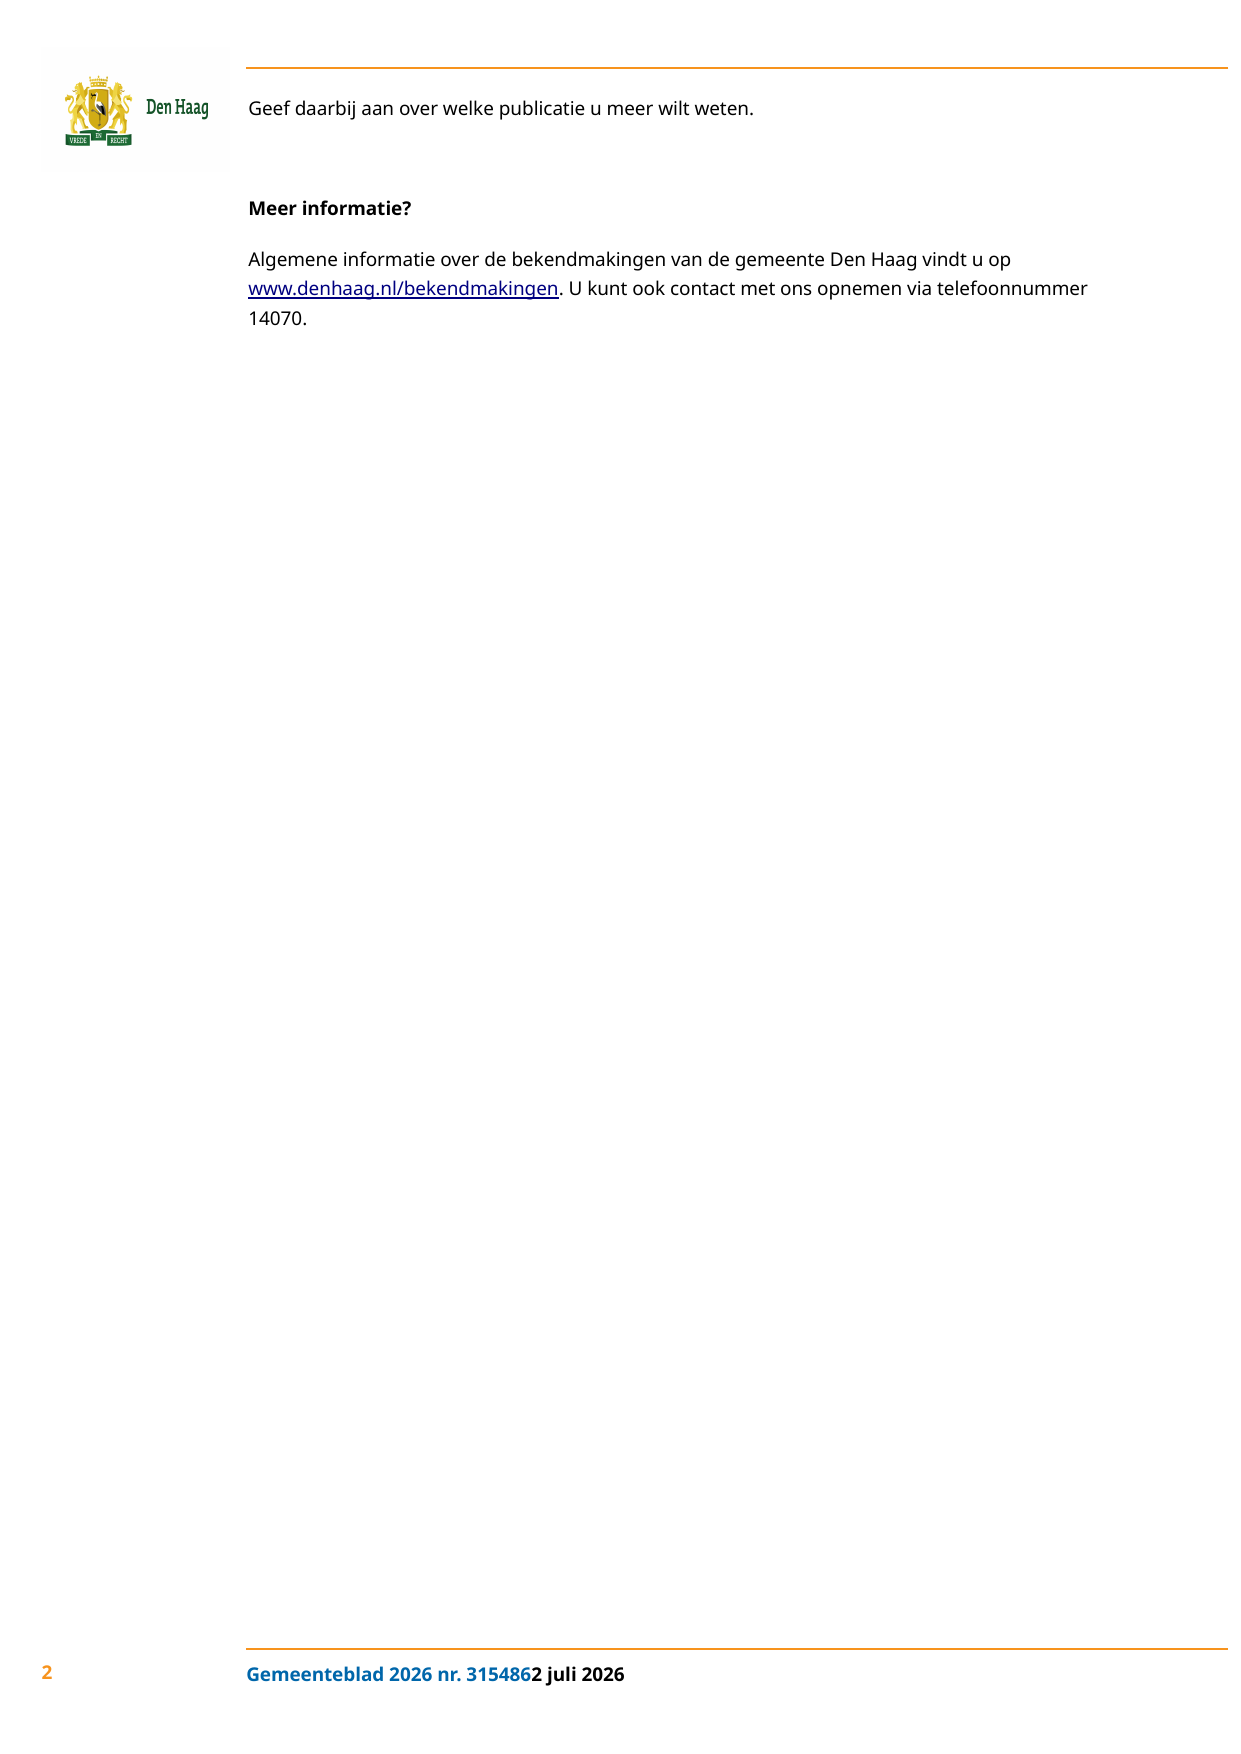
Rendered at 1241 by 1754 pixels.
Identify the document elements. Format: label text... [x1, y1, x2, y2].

picture [41, 47, 231, 172]
text Geef daarbij aan over welke publicatie u meer wilt weten. [248, 95, 1152, 121]
text Algemene informatie over de bekendmakingen van de gemeente Den Haag vindt u op www.denhaag.nl/bekendmakingen. U kunt ook contact met ons opnemen via telefoonnummer 14070. [248, 246, 1152, 331]
text Meer informatie? [248, 196, 1152, 221]
